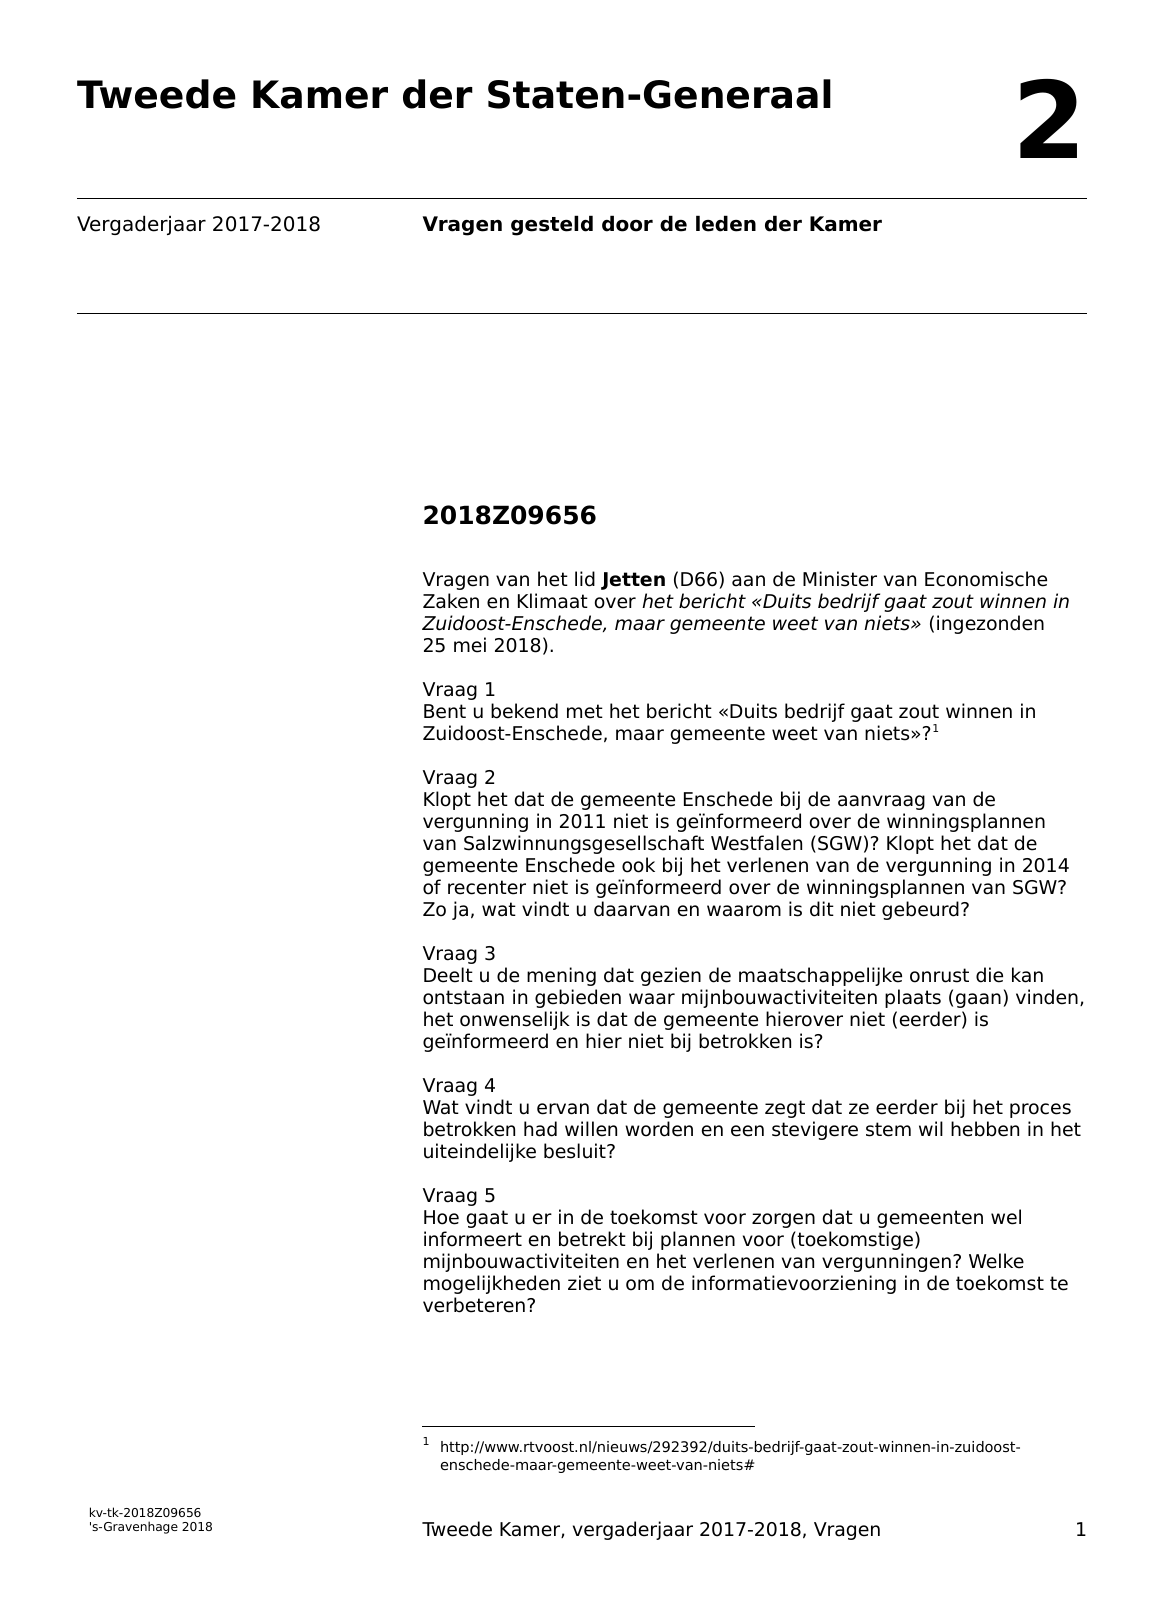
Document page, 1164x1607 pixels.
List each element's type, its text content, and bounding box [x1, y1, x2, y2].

text Wat vindt u ervan dat de gemeente zegt dat ze eerder bij het proces betrokken had willen worden en een stevigere stem wil hebben in het uiteindelijke besluit? [422, 1097, 1087, 1163]
table_header 2 [886, 59, 1087, 198]
table_header Tweede Kamer der Staten-Generaal [77, 59, 886, 198]
text Vraag 1 [422, 679, 1087, 701]
text Vraag 3 [422, 943, 1087, 965]
table_cell Vergaderjaar 2017-2018 [77, 199, 422, 313]
text Vraag 5 [422, 1185, 1087, 1207]
text http://www.rtvoost.nl/nieuws/292392/duits-bedrijf-gaat-zout-winnen-in-zuidoost-enschede-maar-gemeente-weet-van-niets# [422, 1435, 1087, 1474]
table_cell Vragen gesteld door de leden der Kamer [422, 199, 1087, 313]
text Hoe gaat u er in de toekomst voor zorgen dat u gemeenten wel informeert en betrekt bij plannen voor (toekomstige) mijnbouwactiviteiten en het verlenen van vergunningen? Welke mogelijkheden ziet u om de informatievoorziening in de toekomst te verbeteren? [422, 1207, 1087, 1317]
text Klopt het dat de gemeente Enschede bij de aanvraag van de vergunning in 2011 niet is geïnformeerd over de winningsplannen van Salzwinnungsgesellschaft Westfalen (SGW)? Klopt het dat de gemeente Enschede ook bij het verlenen van de vergunning in 2014 of recenter niet is geïnformeerd over de winningsplannen van SGW? Zo ja, wat vindt u daarvan en waarom is dit niet gebeurd? [422, 789, 1087, 921]
text Vragen van het lid Jetten (D66) aan de Minister van Economische Zaken en Klimaat over het bericht «Duits bedrijf gaat zout winnen in Zuidoost-Enschede, maar gemeente weet van niets» (ingezonden 25 mei 2018). [422, 569, 1087, 657]
text Vraag 2 [422, 767, 1087, 789]
text Bent u bekend met het bericht «Duits bedrijf gaat zout winnen in Zuidoost-Enschede, maar gemeente weet van niets»? [422, 701, 1087, 745]
text Vraag 4 [422, 1075, 1087, 1097]
text 's-Gravenhage 2018 [88, 1520, 323, 1534]
text 2018Z09656 [422, 501, 1087, 531]
text kv-tk-2018Z09656 [88, 1506, 323, 1520]
text Deelt u de mening dat gezien de maatschappelijke onrust die kan ontstaan in gebieden waar mijnbouwactiviteiten plaats (gaan) vinden, het onwenselijk is dat de gemeente hierover niet (eerder) is geïnformeerd en hier niet bij betrokken is? [422, 965, 1087, 1053]
